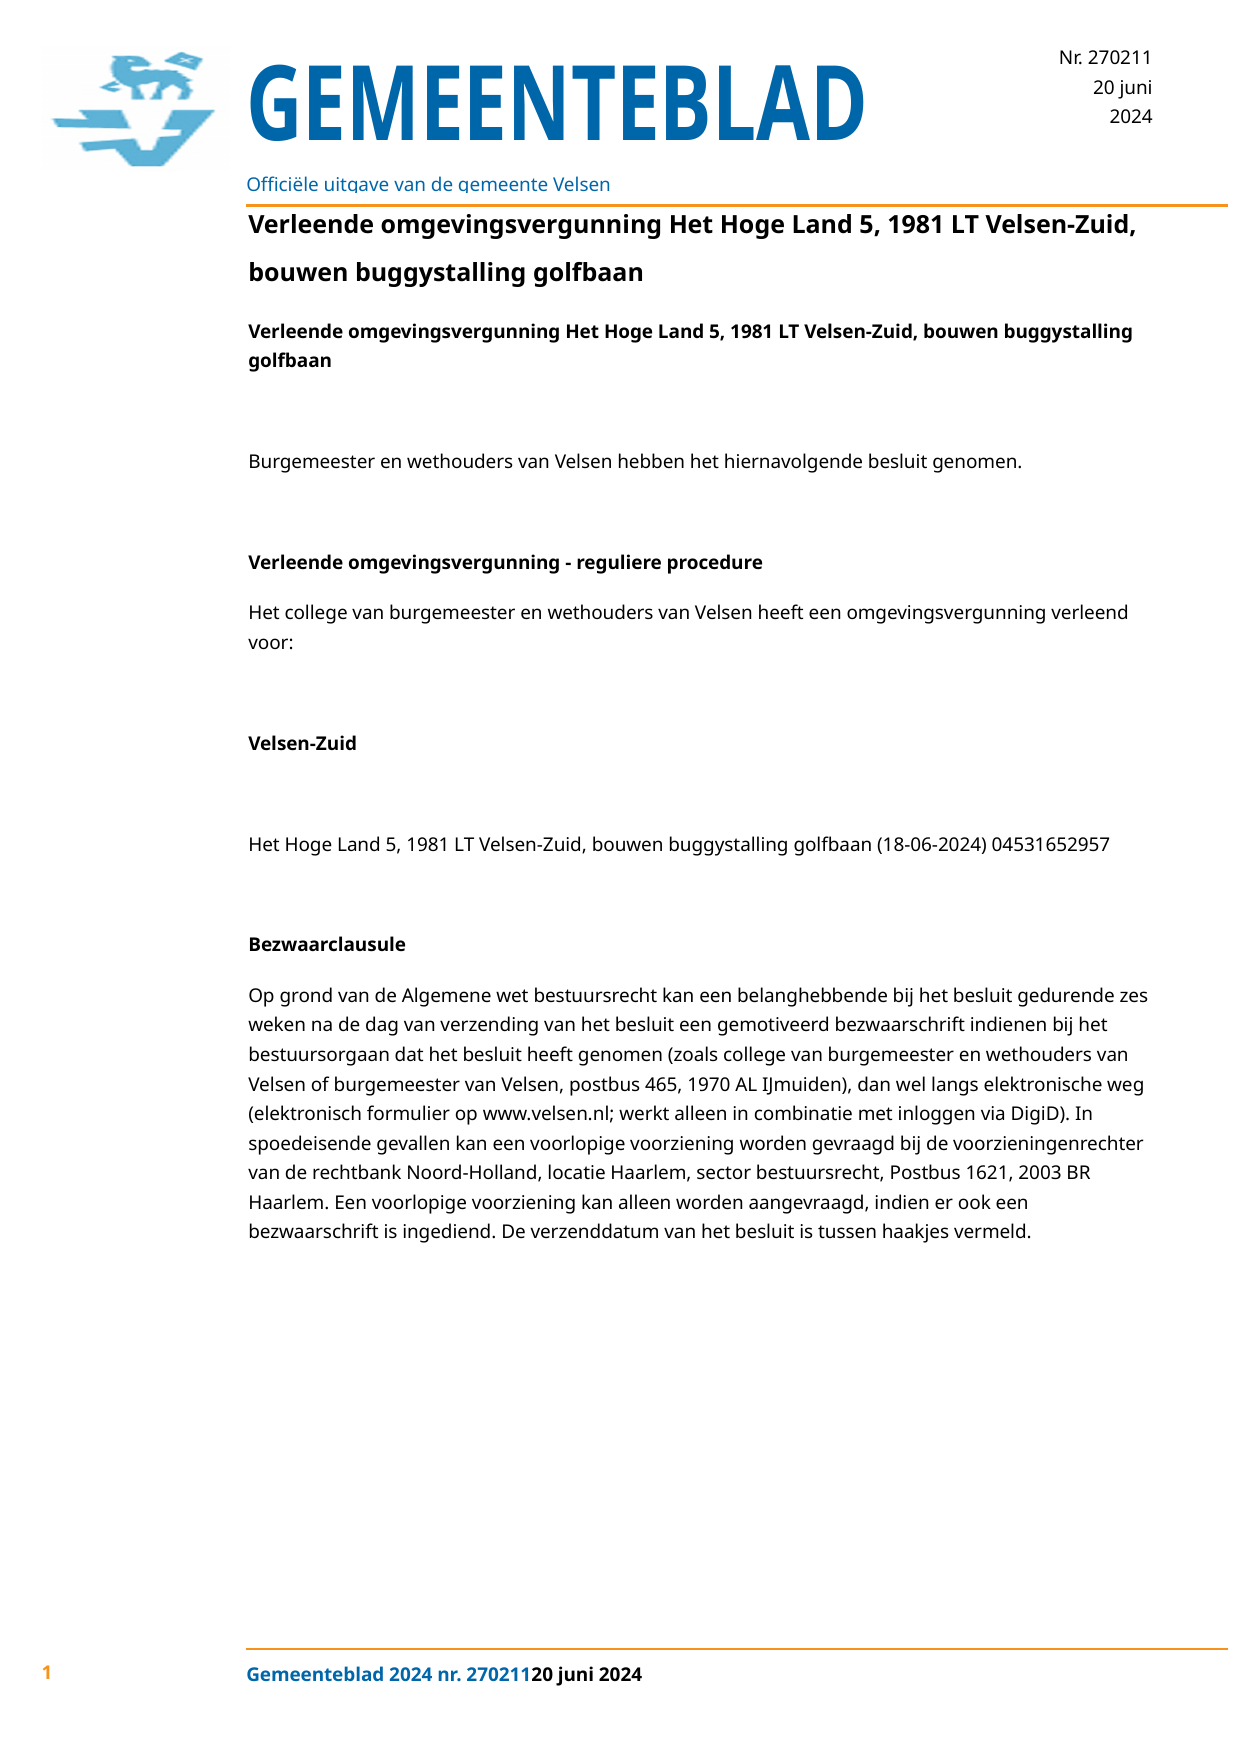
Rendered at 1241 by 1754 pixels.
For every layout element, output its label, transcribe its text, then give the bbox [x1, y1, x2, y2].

text Het Hoge Land 5, 1981 LT Velsen-Zuid, bouwen buggystalling golfbaan (18-06-2024) 04531652957 [248, 831, 1152, 857]
text Velsen-Zuid [248, 730, 1152, 756]
text Op grond van de Algemene wet bestuursrecht kan een belanghebbende bij het besluit gedurende zes weken na de dag van verzending van het besluit een gemotiveerd bezwaarschrift indienen bij het bestuursorgaan dat het besluit heeft genomen (zoals college van burgemeester en wethouders van Velsen of burgemeester van Velsen, postbus 465, 1970 AL IJmuiden), dan wel langs elektronische weg (elektronisch formulier op www.velsen.nl; werkt alleen in combinatie met inloggen via DigiD). In spoedeisende gevallen kan een voorlopige voorziening worden gevraagd bij de voorzieningenrechter van de rechtbank Noord-Holland, locatie Haarlem, sector bestuursrecht, Postbus 1621, 2003 BR Haarlem. Een voorlopige voorziening kan alleen worden aangevraagd, indien er ook een bezwaarschrift is ingediend. De verzenddatum van het besluit is tussen haakjes vermeld. [248, 982, 1152, 1244]
text Verleende omgevingsvergunning - reguliere procedure [248, 549, 1152, 575]
text Verleende omgevingsvergunning Het Hoge Land 5, 1981 LT Velsen-Zuid, bouwen buggystalling golfbaan [248, 318, 1152, 373]
text Burgemeester en wethouders van Velsen hebben het hiernavolgende besluit genomen. [248, 448, 1152, 474]
text Het college van burgemeester en wethouders van Velsen heeft een omgevingsvergunning verleend voor: [248, 599, 1152, 655]
text Verleende omgevingsvergunning Het Hoge Land 5, 1981 LT Velsen-Zuid, bouwen buggystalling golfbaan [248, 207, 1152, 288]
text Bezwaarclausule [248, 932, 1152, 957]
picture [41, 47, 231, 172]
